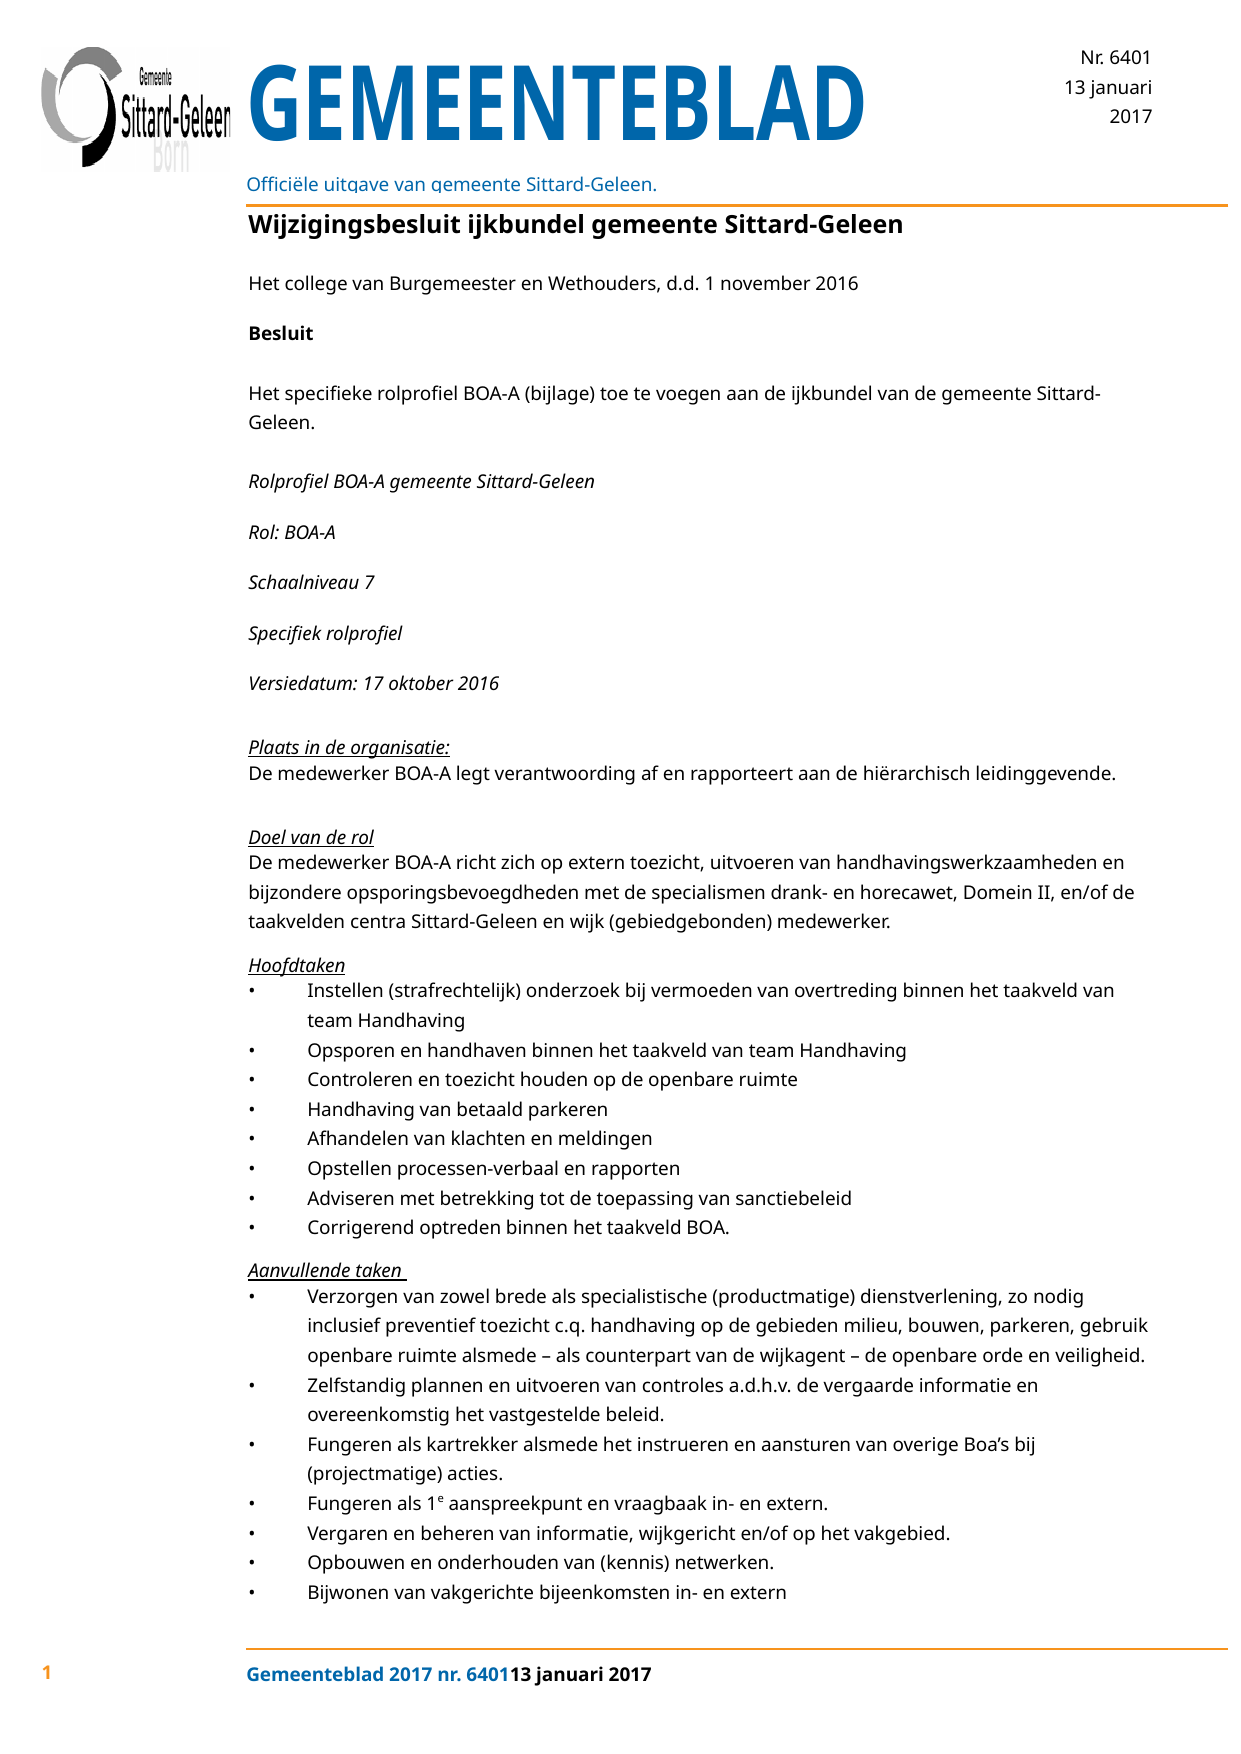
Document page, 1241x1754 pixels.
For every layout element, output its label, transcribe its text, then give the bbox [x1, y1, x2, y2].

text De medewerker BOA-A richt zich op extern toezicht, uitvoeren van handhavingswerkzaamheden en bijzondere opsporingsbevoegdheden met de specialismen drank- en horecawet, Domein II, en/of de taakvelden centra Sittard-Geleen en wijk (gebiedgebonden) medewerker. [248, 849, 1152, 934]
text Besluit [248, 321, 1152, 346]
list Fungeren als kartrekker alsmede het instrueren en aansturen van overige Boa’s bij (projectmatige) acties. [248, 1431, 1152, 1486]
text Rol: BOA-A [248, 519, 1152, 545]
list Opsporen en handhaven binnen het taakveld van team Handhaving [248, 1037, 1152, 1062]
text Rolprofiel BOA-A gemeente Sittard-Geleen [248, 468, 1152, 494]
list Bijwonen van vakgerichte bijeenkomsten in- en extern [248, 1579, 1152, 1605]
list Adviseren met betrekking tot de toepassing van sanctiebeleid [248, 1185, 1152, 1210]
list Corrigerend optreden binnen het taakveld BOA. [248, 1214, 1152, 1240]
list Instellen (strafrechtelijk) onderzoek bij vermoeden van overtreding binnen het taakveld van team Handhaving [248, 978, 1152, 1033]
list Vergaren en beheren van informatie, wijkgericht en/of op het vakgebied. [248, 1520, 1152, 1546]
text Het specifieke rolprofiel BOA-A (bijlage) toe te voegen aan de ijkbundel van de gemeente Sittard-Geleen. [248, 380, 1152, 435]
text Wijzigingsbesluit ijkbundel gemeente Sittard-Geleen [248, 207, 1152, 241]
text Het college van Burgemeester en Wethouders, d.d. 1 november 2016 [248, 270, 1152, 296]
picture [41, 47, 231, 172]
text De medewerker BOA-A legt verantwoording af en rapporteert aan de hiërarchisch leidinggevende. [248, 760, 1152, 786]
list Opstellen processen-verbaal en rapporten [248, 1155, 1152, 1181]
text Versiedatum: 17 oktober 2016 [248, 670, 1152, 696]
text Schaalniveau 7 [248, 569, 1152, 595]
list Afhandelen van klachten en meldingen [248, 1126, 1152, 1151]
list Handhaving van betaald parkeren [248, 1096, 1152, 1122]
list Zelfstandig plannen en uitvoeren van controles a.d.h.v. de vergaarde informatie en overeenkomstig het vastgestelde beleid. [248, 1372, 1152, 1427]
text Hoofdtaken [248, 952, 1152, 978]
text Plaats in de organisatie: [248, 734, 1152, 760]
list Verzorgen van zowel brede als specialistische (productmatige) dienstverlening, zo nodig inclusief preventief toezicht c.q. handhaving op de gebieden milieu, bouwen, parkeren, gebruik openbare ruimte alsmede – als counterpart van de wijkagent – de openbare orde en veiligheid. [248, 1283, 1152, 1368]
text Doel van de rol [248, 824, 1152, 849]
list Controleren en toezicht houden op de openbare ruimte [248, 1066, 1152, 1092]
text Specifiek rolprofiel [248, 620, 1152, 646]
text Aanvullende taken [248, 1257, 1152, 1283]
list Fungeren als 1e aanspreekpunt en vraagbaak in- en extern. [248, 1490, 1152, 1516]
list Opbouwen en onderhouden van (kennis) netwerken. [248, 1549, 1152, 1575]
